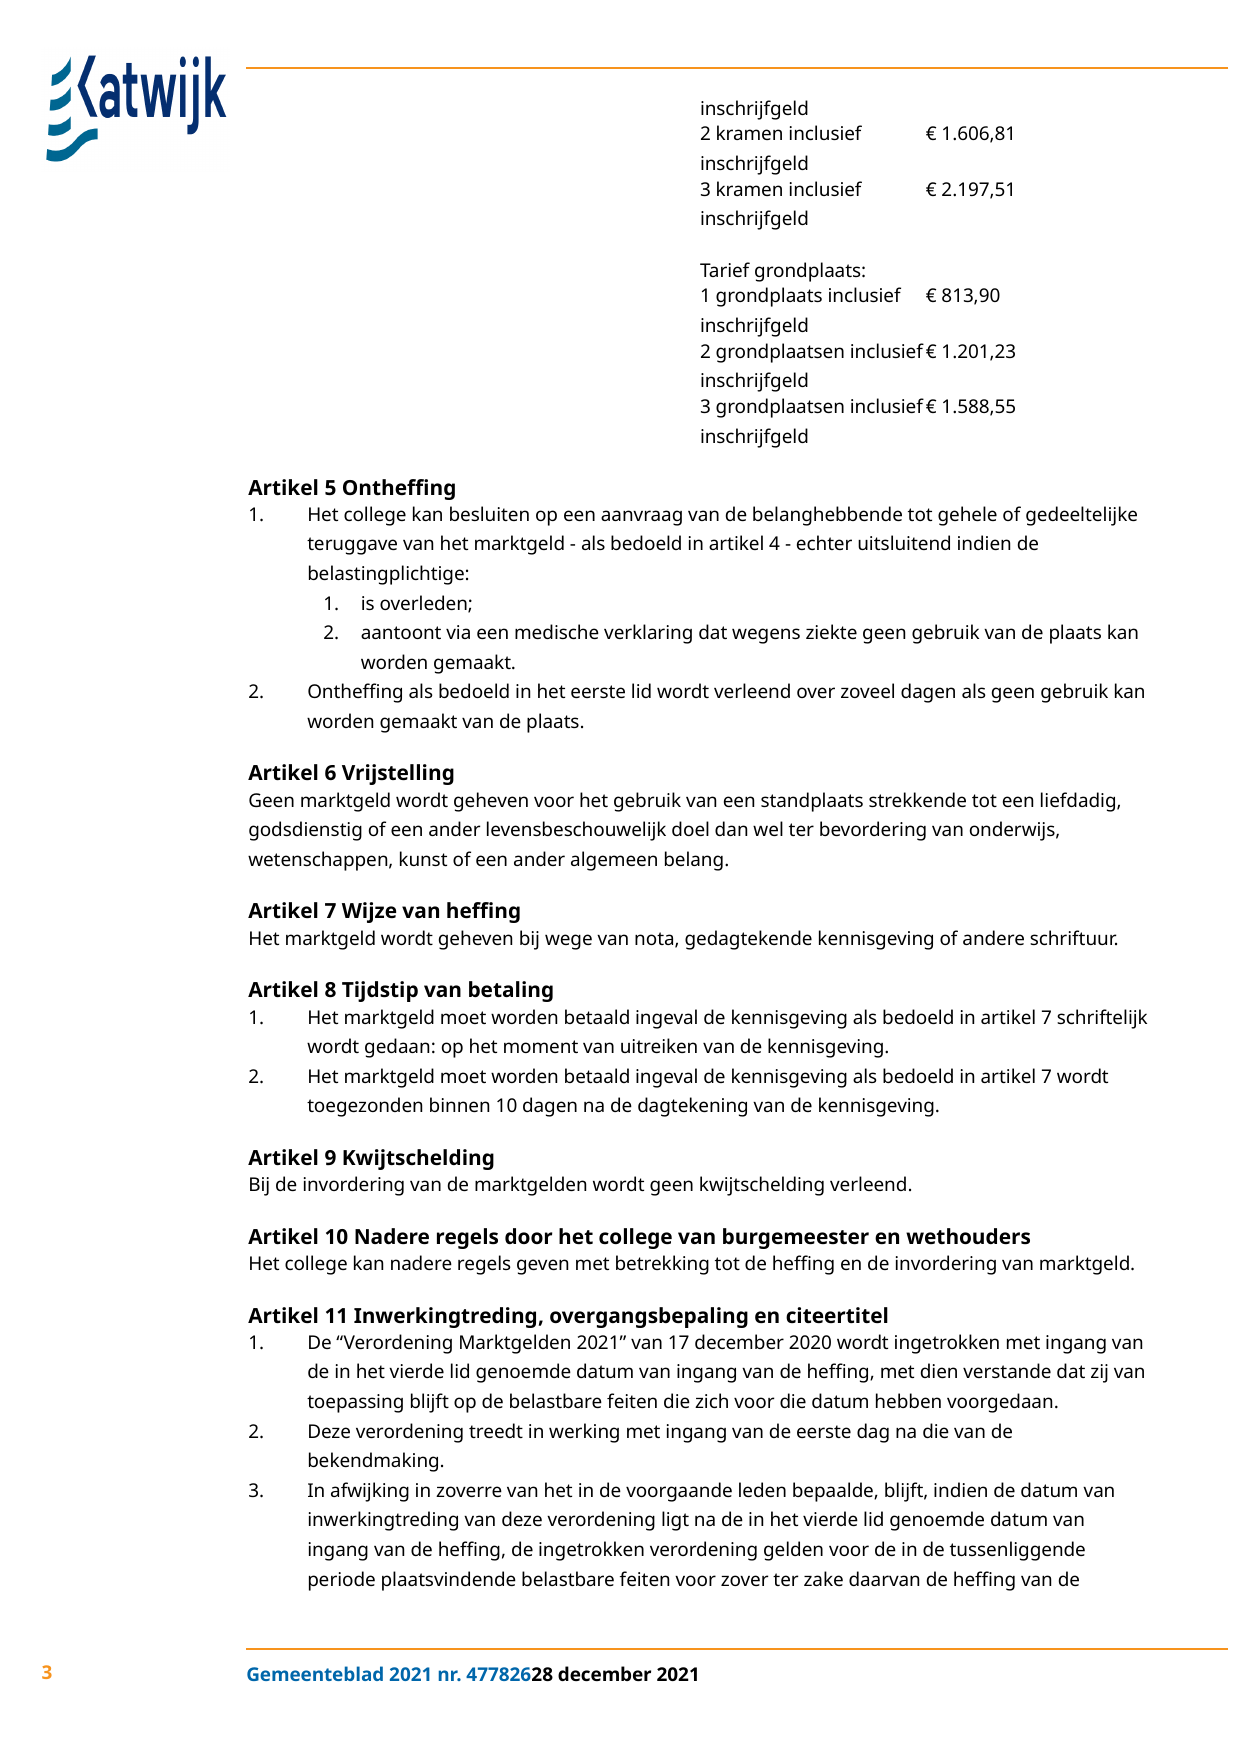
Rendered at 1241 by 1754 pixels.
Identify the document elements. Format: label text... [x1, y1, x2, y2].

table_cell [474, 393, 700, 448]
list Het marktgeld moet worden betaald ingeval de kennisgeving als bedoeld in artikel 7 wordt toegezonden binnen 10 dagen na de dagtekening van de kennisgeving. [248, 1063, 1152, 1118]
text Artikel 8 Tijdstip van betaling [248, 975, 1152, 1004]
list is overleden; [323, 590, 1152, 616]
table_cell € 1.588,55 [926, 393, 1152, 448]
table_cell [474, 257, 700, 283]
table_cell [474, 283, 700, 338]
text Artikel 9 Kwijtschelding [248, 1143, 1152, 1171]
table_cell 3 grondplaatsen inclusief inschrijfgeld [700, 393, 926, 448]
table_cell € 813,90 [926, 283, 1152, 338]
list Deze verordening treedt in werking met ingang van de eerste dag na die van de bekendmaking. [248, 1418, 1152, 1473]
text Het marktgeld wordt geheven bij wege van nota, gedagtekende kennisgeving of andere schriftuur. [248, 925, 1152, 951]
list In afwijking in zoverre van het in de voorgaande leden bepaalde, blijft, indien de datum van inwerkingtreding van deze verordening ligt na de in het vierde lid genoemde datum van ingang van de heffing, de ingetrokken verordening gelden voor de in de tussenliggende periode plaatsvindende belastbare feiten voor zover ter zake daarvan de heffing van de [248, 1477, 1152, 1592]
table_cell [248, 283, 474, 338]
table_cell [474, 121, 700, 176]
table_cell [700, 231, 926, 257]
text Artikel 6 Vrijstelling [248, 758, 1152, 787]
table_cell [248, 338, 474, 393]
text Het college kan nadere regels geven met betrekking tot de heffing en de invordering van marktgeld. [248, 1250, 1152, 1276]
text Bij de invordering van de marktgelden wordt geen kwijtschelding verleend. [248, 1171, 1152, 1197]
list Ontheffing als bedoeld in het eerste lid wordt verleend over zoveel dagen als geen gebruik kan worden gemaakt van de plaats. [248, 678, 1152, 734]
table_cell [248, 121, 474, 176]
table_cell [248, 257, 474, 283]
text Artikel 5 Ontheffing [248, 473, 1152, 501]
table_cell [248, 393, 474, 448]
list Het marktgeld moet worden betaald ingeval de kennisgeving als bedoeld in artikel 7 schriftelijk wordt gedaan: op het moment van uitreiken van de kennisgeving. [248, 1004, 1152, 1059]
table_cell € 1.606,81 [926, 121, 1152, 176]
list Het college kan besluiten op een aanvraag van de belanghebbende tot gehele of gedeeltelijke teruggave van het marktgeld - als bedoeld in artikel 4 - echter uitsluitend indien de belastingplichtige: [248, 501, 1152, 586]
table_cell € 1.201,23 [926, 338, 1152, 393]
table_cell [474, 338, 700, 393]
picture [41, 47, 231, 172]
table_cell 2 grondplaatsen inclusief inschrijfgeld [700, 338, 926, 393]
text Artikel 10 Nadere regels door het college van burgemeester en wethouders [248, 1222, 1152, 1250]
table_cell [248, 95, 474, 121]
text Geen marktgeld wordt geheven voor het gebruik van een standplaats strekkende tot een liefdadig, godsdienstig of een ander levensbeschouwelijk doel dan wel ter bevordering van onderwijs, wetenschappen, kunst of een ander algemeen belang. [248, 787, 1152, 872]
table_cell € 2.197,51 [926, 176, 1152, 231]
text Artikel 7 Wijze van heffing [248, 897, 1152, 925]
list De “Verordening Marktgelden 2021” van 17 december 2020 wordt ingetrokken met ingang van de in het vierde lid genoemde datum van ingang van de heffing, met dien verstande dat zij van toepassing blijft op de belastbare feiten die zich voor die datum hebben voorgedaan. [248, 1329, 1152, 1414]
list aantoont via een medische verklaring dat wegens ziekte geen gebruik van de plaats kan worden gemaakt. [323, 619, 1152, 675]
table_cell Tarief grondplaats: [700, 257, 926, 283]
table_cell inschrijfgeld [700, 95, 926, 121]
table_cell 2 kramen inclusief inschrijfgeld [700, 121, 926, 176]
text Artikel 11 Inwerkingtreding, overgangsbepaling en citeertitel [248, 1301, 1152, 1329]
table_cell [248, 176, 474, 231]
table_cell [926, 231, 1152, 257]
table_cell [474, 176, 700, 231]
table_cell 1 grondplaats inclusief inschrijfgeld [700, 283, 926, 338]
table_cell 3 kramen inclusief inschrijfgeld [700, 176, 926, 231]
table_cell [248, 231, 474, 257]
table_cell [926, 257, 1152, 283]
table_cell [926, 95, 1152, 121]
table_cell [474, 231, 700, 257]
table_cell [474, 95, 700, 121]
